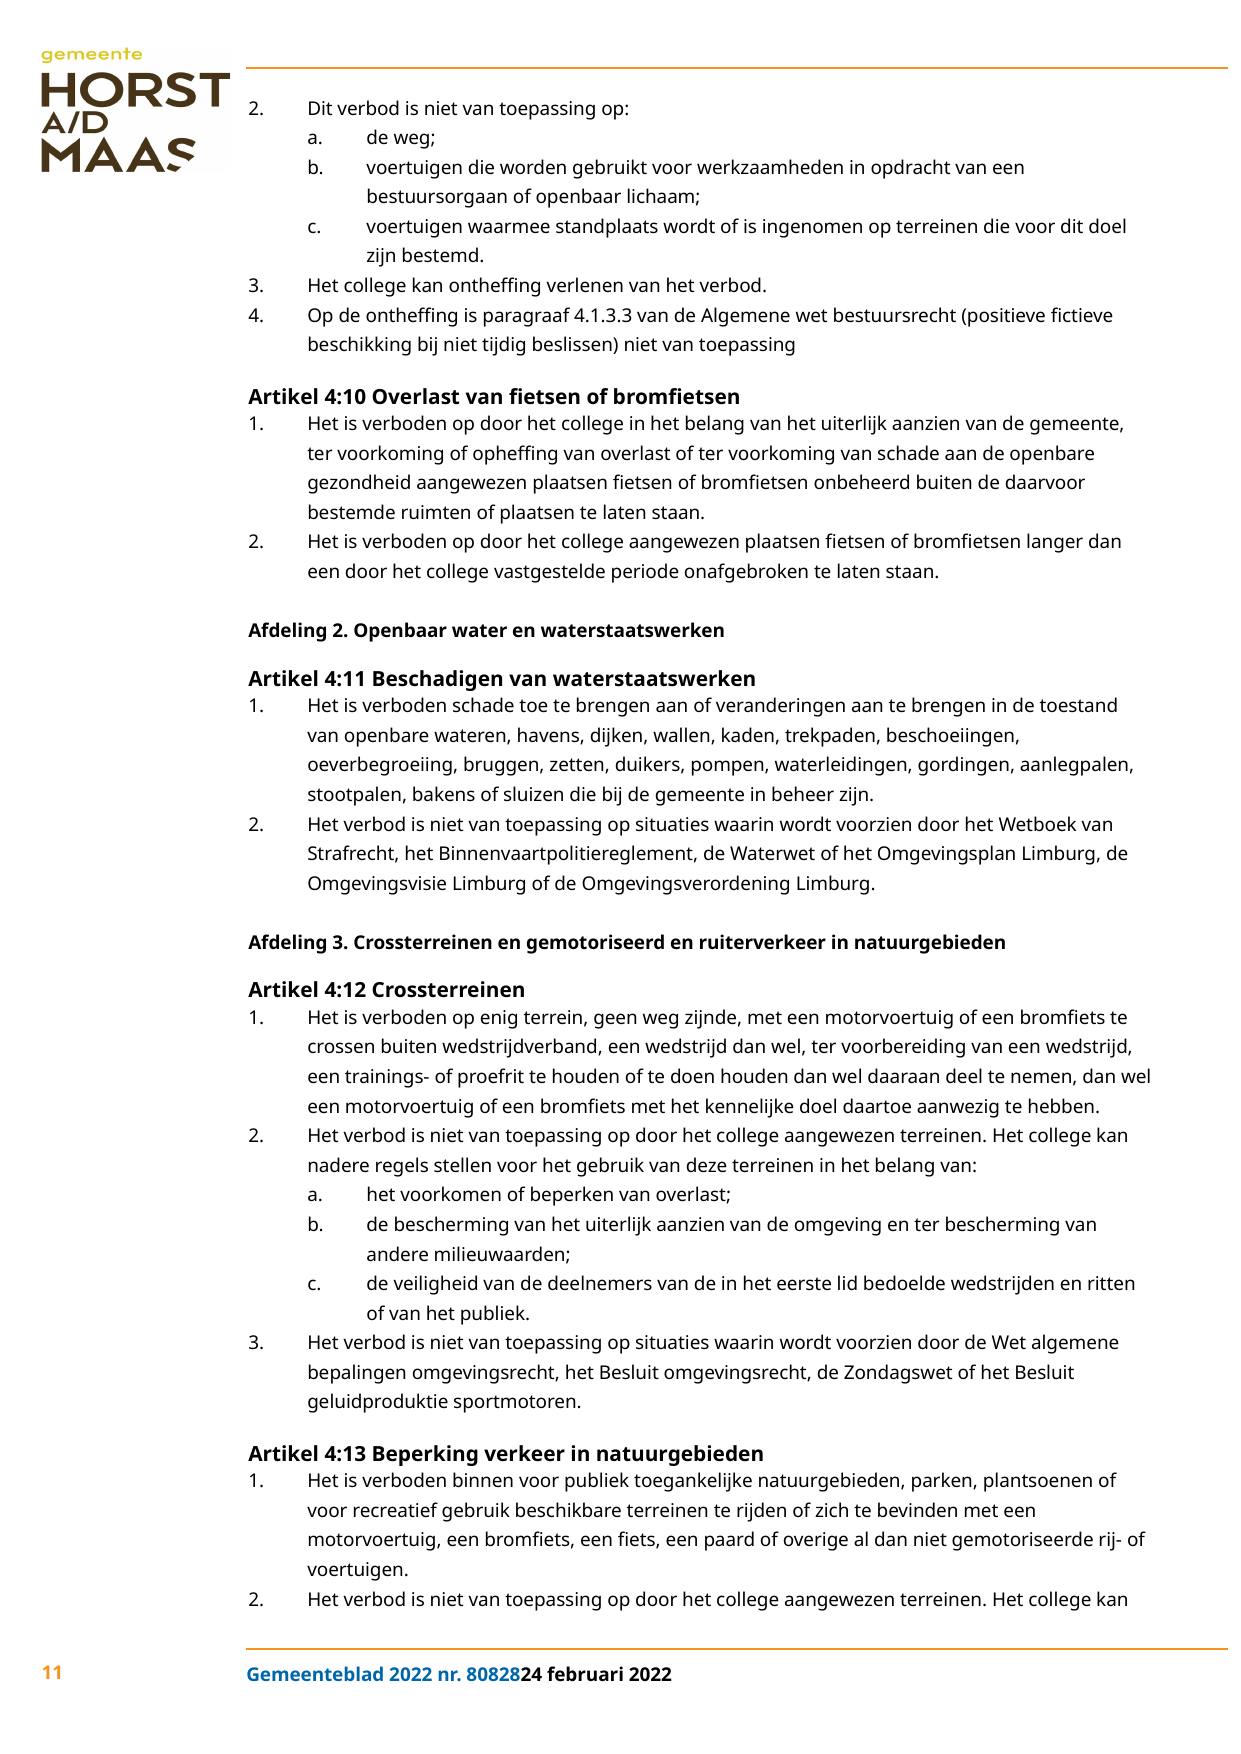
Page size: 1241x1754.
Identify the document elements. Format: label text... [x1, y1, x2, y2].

text Artikel 4:11 Beschadigen van waterstaatswerken [248, 664, 1152, 692]
text Artikel 4:13 Beperking verkeer in natuurgebieden [248, 1439, 1152, 1467]
list voertuigen die worden gebruikt voor werkzaamheden in opdracht van een bestuursorgaan of openbaar lichaam; [307, 154, 1152, 209]
list de bescherming van het uiterlijk aanzien van de omgeving en ter bescherming van andere milieuwaarden; [307, 1211, 1152, 1266]
list Het is verboden binnen voor publiek toegankelijke natuurgebieden, parken, plantsoenen of voor recreatief gebruik beschikbare terreinen te rijden of zich te bevinden met een motorvoertuig, een bromfiets, een fiets, een paard of overige al dan niet gemotoriseerde rij- of voertuigen. [248, 1467, 1152, 1582]
list Het verbod is niet van toepassing op door het college aangewezen terreinen. Het college kan nadere regels stellen voor het gebruik van deze terreinen in het belang van: [248, 1122, 1152, 1178]
text Afdeling 2. Openbaar water en waterstaatswerken [248, 617, 1152, 643]
list de weg; [307, 124, 1152, 150]
list Het verbod is niet van toepassing op situaties waarin wordt voorzien door het Wetboek van Strafrecht, het Binnenvaartpolitiereglement, de Waterwet of het Omgevingsplan Limburg, de Omgevingsvisie Limburg of de Omgevingsverordening Limburg. [248, 811, 1152, 896]
list Op de ontheffing is paragraaf 4.1.3.3 van de Algemene wet bestuursrecht (positieve fictieve beschikking bij niet tijdig beslissen) niet van toepassing [248, 302, 1152, 357]
list Het is verboden op door het college aangewezen plaatsen fietsen of bromfietsen langer dan een door het college vastgestelde periode onafgebroken te laten staan. [248, 529, 1152, 584]
list Het verbod is niet van toepassing op situaties waarin wordt voorzien door de Wet algemene bepalingen omgevingsrecht, het Besluit omgevingsrecht, de Zondagswet of het Besluit geluidproduktie sportmotoren. [248, 1329, 1152, 1414]
list Het is verboden op enig terrein, geen weg zijnde, met een motorvoertuig of een bromfiets te crossen buiten wedstrijdverband, een wedstrijd dan wel, ter voorbereiding van een wedstrijd, een trainings- of proefrit te houden of te doen houden dan wel daaraan deel te nemen, dan wel een motorvoertuig of een bromfiets met het kennelijke doel daartoe aanwezig te hebben. [248, 1004, 1152, 1118]
picture [41, 47, 231, 172]
list voertuigen waarmee standplaats wordt of is ingenomen op terreinen die voor dit doel zijn bestemd. [307, 213, 1152, 268]
list Het is verboden schade toe te brengen aan of veranderingen aan te brengen in de toestand van openbare wateren, havens, dijken, wallen, kaden, trekpaden, beschoeiingen, oeverbegroeiing, bruggen, zetten, duikers, pompen, waterleidingen, gordingen, aanlegpalen, stootpalen, bakens of sluizen die bij de gemeente in beheer zijn. [248, 692, 1152, 807]
list Het verbod is niet van toepassing op door het college aangewezen terreinen. Het college kan [248, 1586, 1152, 1612]
list de veiligheid van de deelnemers van de in het eerste lid bedoelde wedstrijden en ritten of van het publiek. [307, 1270, 1152, 1326]
list Het is verboden op door het college in het belang van het uiterlijk aanzien van de gemeente, ter voorkoming of opheffing van overlast of ter voorkoming van schade aan de openbare gezondheid aangewezen plaatsen fietsen of bromfietsen onbeheerd buiten de daarvoor bestemde ruimten of plaatsen te laten staan. [248, 410, 1152, 525]
text Artikel 4:10 Overlast van fietsen of bromfietsen [248, 382, 1152, 410]
text Afdeling 3. Crossterreinen en gemotoriseerd en ruiterverkeer in natuurgebieden [248, 929, 1152, 955]
list het voorkomen of beperken van overlast; [307, 1182, 1152, 1207]
list Het college kan ontheffing verlenen van het verbod. [248, 272, 1152, 298]
list Dit verbod is niet van toepassing op: [248, 95, 1152, 121]
text Artikel 4:12 Crossterreinen [248, 976, 1152, 1004]
